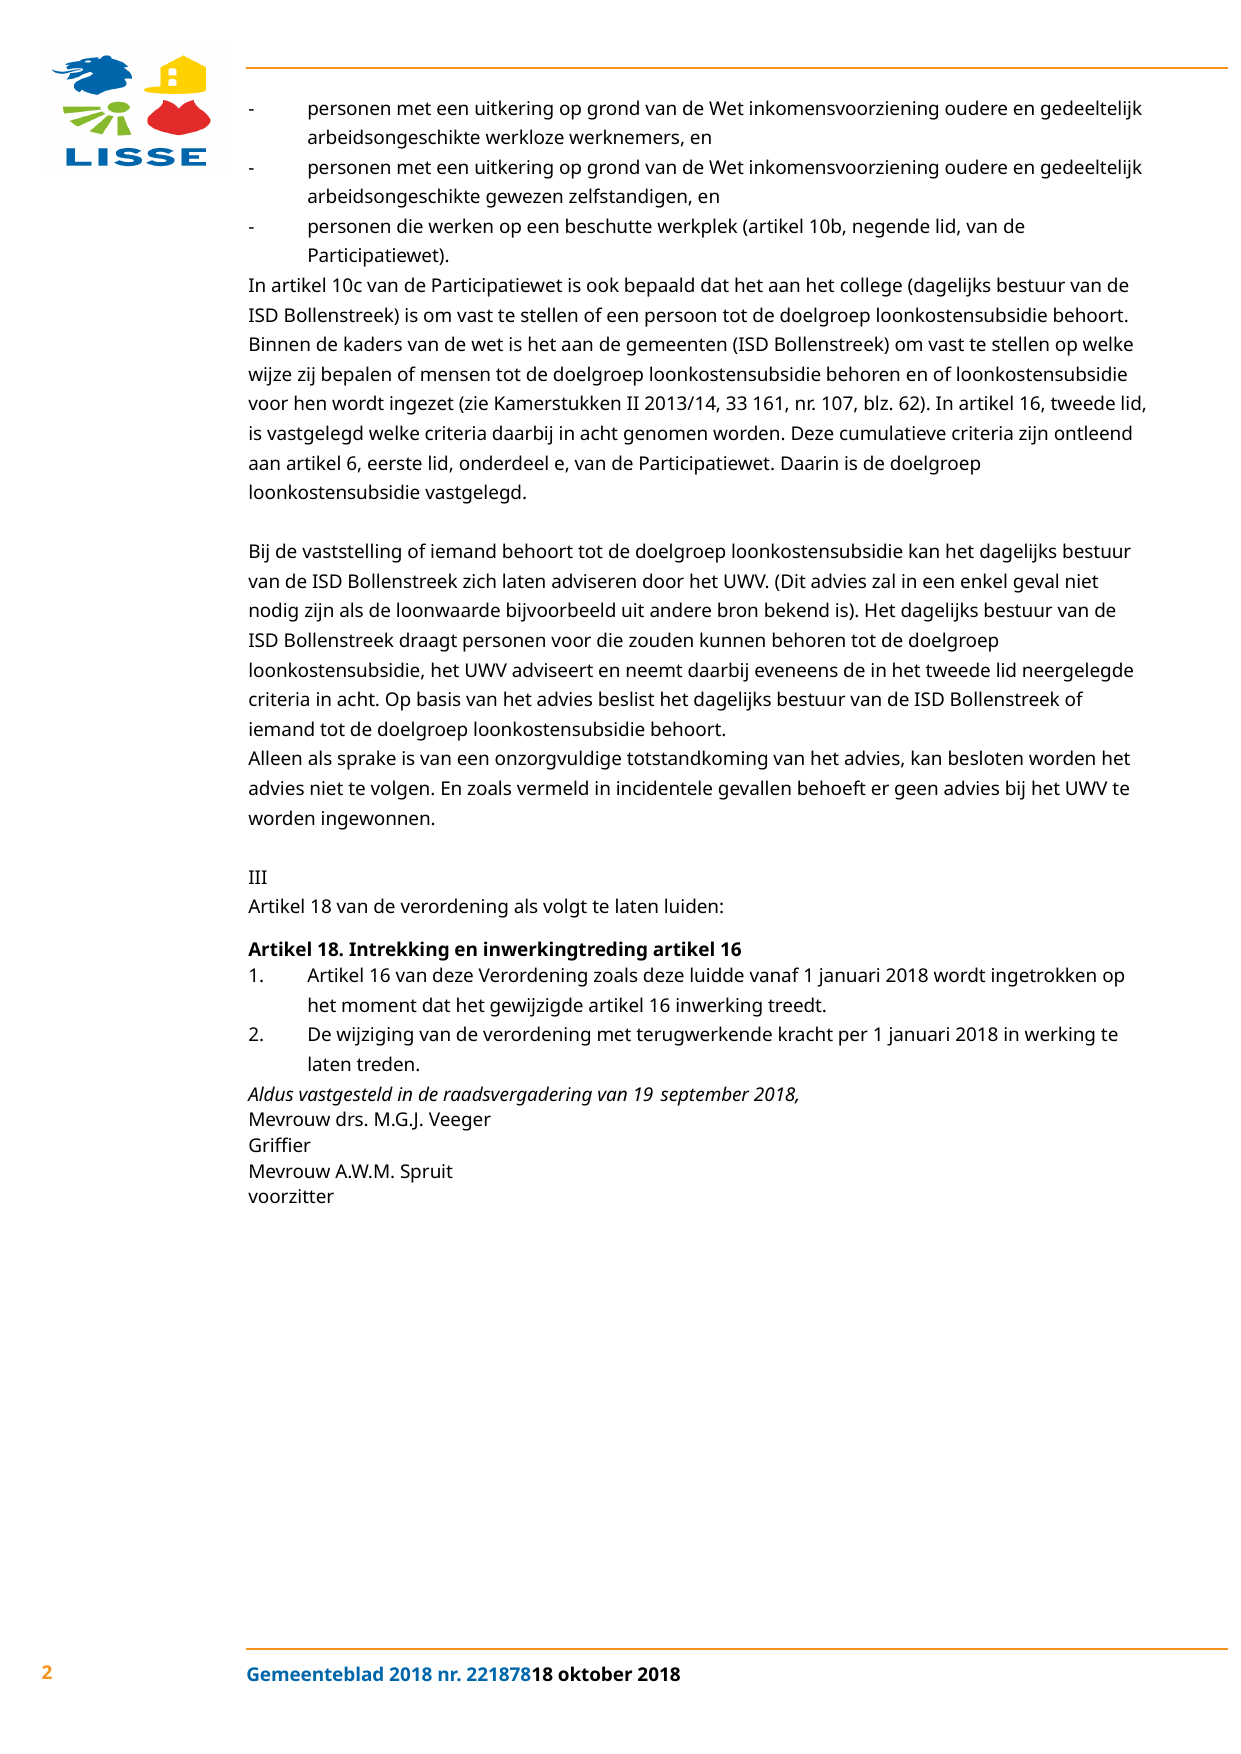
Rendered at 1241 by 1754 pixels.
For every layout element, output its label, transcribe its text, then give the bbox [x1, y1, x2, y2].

list personen die werken op een beschutte werkplek (artikel 10b, negende lid, van de Participatiewet). [248, 213, 1152, 268]
text In artikel 10c van de Participatiewet is ook bepaald dat het aan het college (dagelijks bestuur van de ISD Bollenstreek) is om vast te stellen of een persoon tot de doelgroep loonkostensubsidie behoort. Binnen de kaders van de wet is het aan de gemeenten (ISD Bollenstreek) om vast te stellen op welke wijze zij bepalen of mensen tot de doelgroep loonkostensubsidie behoren en of loonkostensubsidie voor hen wordt ingezet (zie Kamerstukken II 2013/14, 33 161, nr. 107, blz. 62). In artikel 16, tweede lid, is vastgelegd welke criteria daarbij in acht genomen worden. Deze cumulatieve criteria zijn ontleend aan artikel 6, eerste lid, onderdeel e, van de Participatiewet. Daarin is de doelgroep loonkostensubsidie vastgelegd. [248, 272, 1152, 505]
list De wijziging van de verordening met terugwerkende kracht per 1 januari 2018 in werking te laten treden. [248, 1022, 1152, 1077]
picture [41, 47, 231, 172]
text III [248, 864, 1152, 890]
list personen met een uitkering op grond van de Wet inkomensvoorziening oudere en gedeeltelijk arbeidsongeschikte gewezen zelfstandigen, en [248, 154, 1152, 209]
text Bij de vaststelling of iemand behoort tot de doelgroep loonkostensubsidie kan het dagelijks bestuur van de ISD Bollenstreek zich laten adviseren door het UWV. (Dit advies zal in een enkel geval niet nodig zijn als de loonwaarde bijvoorbeeld uit andere bron bekend is). Het dagelijks bestuur van de ISD Bollenstreek draagt personen voor die zouden kunnen behoren tot de doelgroep loonkostensubsidie, het UWV adviseert en neemt daarbij eveneens de in het tweede lid neergelegde criteria in acht. Op basis van het advies beslist het dagelijks bestuur van de ISD Bollenstreek of iemand tot de doelgroep loonkostensubsidie behoort. [248, 538, 1152, 742]
text Artikel 18. Intrekking en inwerkingtreding artikel 16 [248, 937, 1152, 962]
list Artikel 16 van deze Verordening zoals deze luidde vanaf 1 januari 2018 wordt ingetrokken op het moment dat het gewijzigde artikel 16 inwerking treedt. [248, 962, 1152, 1018]
text voorzitter [248, 1184, 1152, 1209]
text Griffier [248, 1132, 1152, 1158]
text Mevrouw drs. M.G.J. Veeger [248, 1106, 1152, 1132]
list personen met een uitkering op grond van de Wet inkomensvoorziening oudere en gedeeltelijk arbeidsongeschikte werkloze werknemers, en [248, 95, 1152, 150]
text Alleen als sprake is van een onzorgvuldige totstandkoming van het advies, kan besloten worden het advies niet te volgen. En zoals vermeld in incidentele gevallen behoeft er geen advies bij het UWV te worden ingewonnen. [248, 746, 1152, 831]
text Mevrouw A.W.M. Spruit [248, 1158, 1152, 1184]
text Aldus vastgesteld in de raadsvergadering van 19 september 2018, [248, 1081, 1152, 1106]
text Artikel 18 van de verordening als volgt te laten luiden: [248, 893, 1152, 919]
